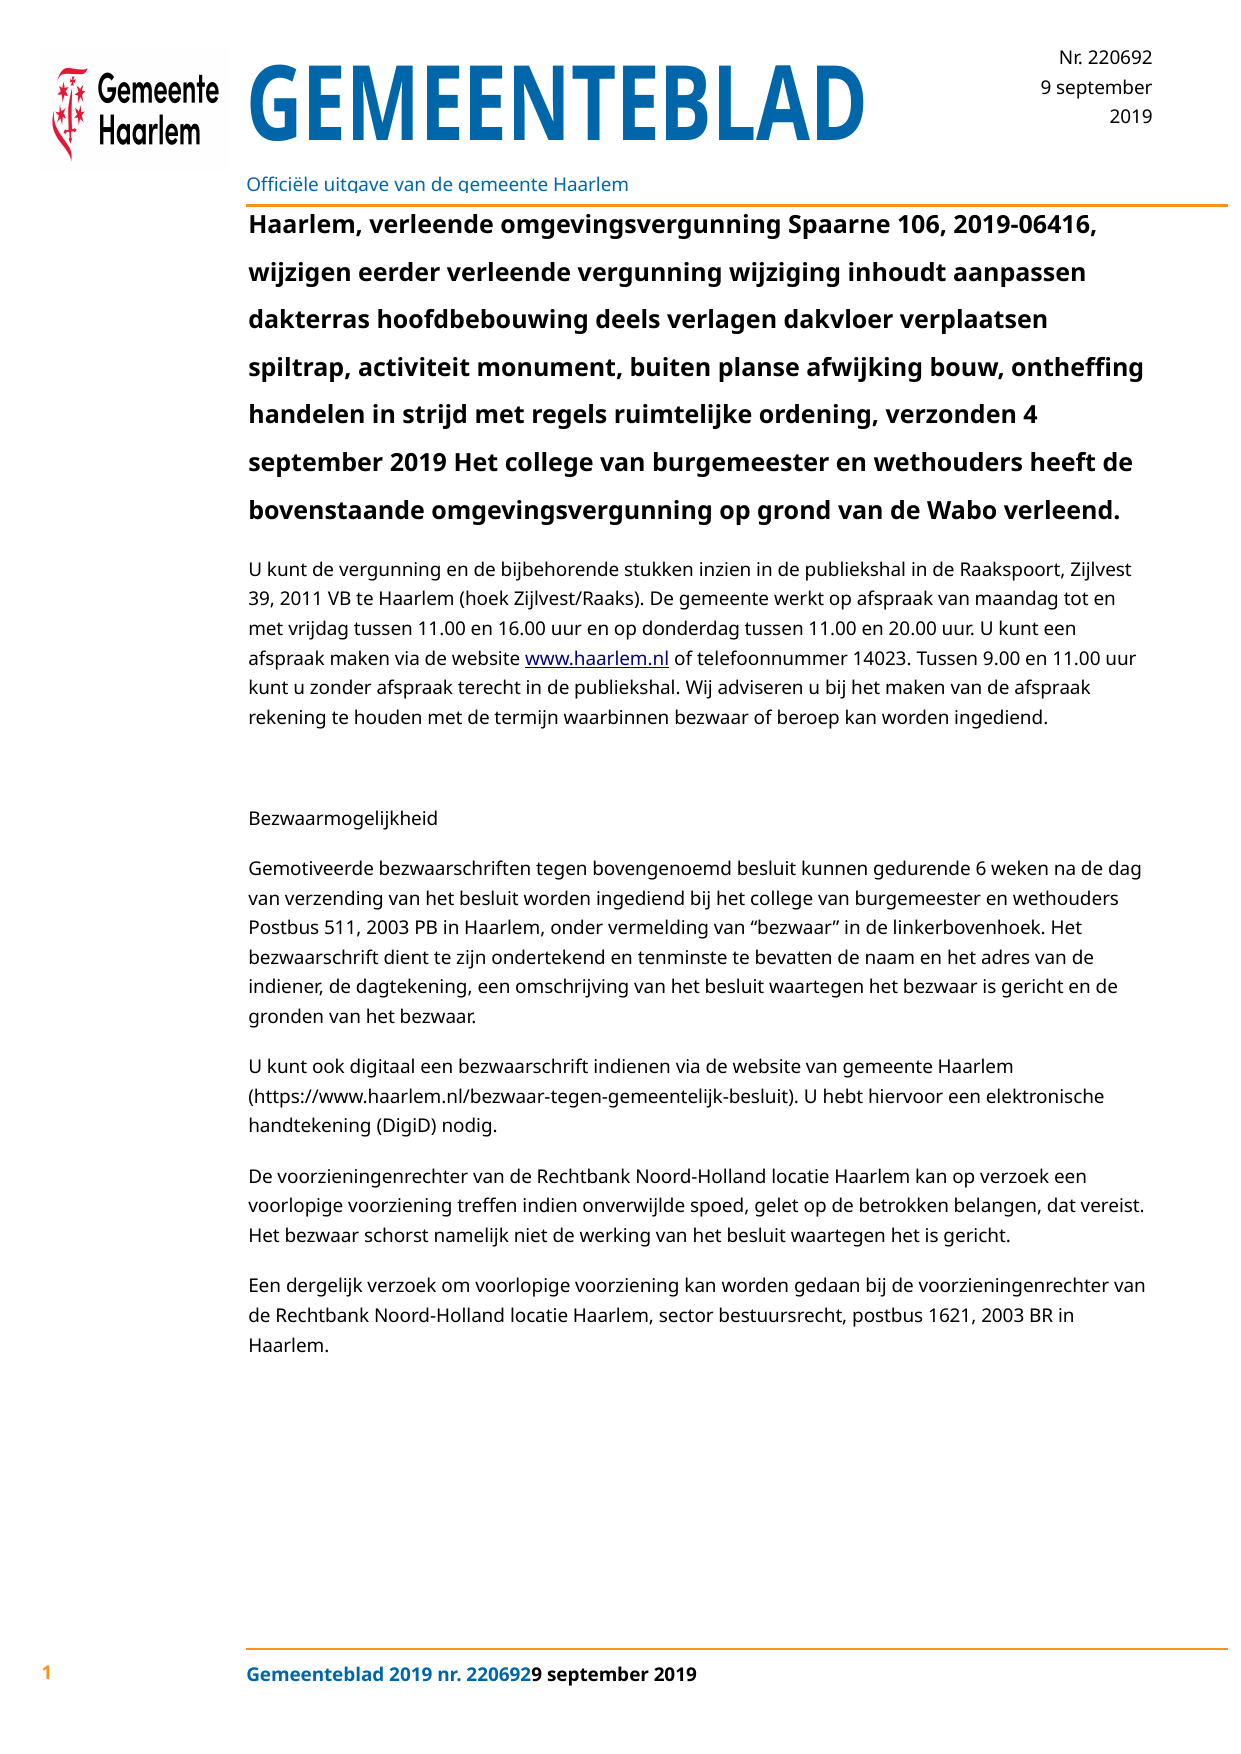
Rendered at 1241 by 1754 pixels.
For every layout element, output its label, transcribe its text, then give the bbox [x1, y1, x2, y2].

text Bezwaarmogelijkheid [248, 805, 1152, 830]
picture [41, 47, 231, 172]
text Gemotiveerde bezwaarschriften tegen bovengenoemd besluit kunnen gedurende 6 weken na de dag van verzending van het besluit worden ingediend bij het college van burgemeester en wethouders Postbus 511, 2003 PB in Haarlem, onder vermelding van “bezwaar” in de linkerbovenhoek. Het bezwaarschrift dient te zijn ondertekend en tenminste te bevatten de naam en het adres van de indiener, de dagtekening, een omschrijving van het besluit waartegen het bezwaar is gericht en de gronden van het bezwaar. [248, 855, 1152, 1029]
text De voorzieningenrechter van de Rechtbank Noord-Holland locatie Haarlem kan op verzoek een voorlopige voorziening treffen indien onverwijlde spoed, gelet op de betrokken belangen, dat vereist. Het bezwaar schorst namelijk niet de werking van het besluit waartegen het is gericht. [248, 1163, 1152, 1248]
text Haarlem, verleende omgevingsvergunning Spaarne 106, 2019-06416, wijzigen eerder verleende vergunning wijziging inhoudt aanpassen dakterras hoofdbebouwing deels verlagen dakvloer verplaatsen spiltrap, activiteit monument, buiten planse afwijking bouw, ontheffing handelen in strijd met regels ruimtelijke ordening, verzonden 4 september 2019 Het college van burgemeester en wethouders heeft de bovenstaande omgevingsvergunning op grond van de Wabo verleend. [248, 207, 1152, 526]
text Een dergelijk verzoek om voorlopige voorziening kan worden gedaan bij de voorzieningenrechter van de Rechtbank Noord-Holland locatie Haarlem, sector bestuursrecht, postbus 1621, 2003 BR in Haarlem. [248, 1273, 1152, 1357]
text U kunt de vergunning en de bijbehorende stukken inzien in de publiekshal in de Raakspoort, Zijlvest 39, 2011 VB te Haarlem (hoek Zijlvest/Raaks). De gemeente werkt op afspraak van maandag tot en met vrijdag tussen 11.00 en 16.00 uur en op donderdag tussen 11.00 en 20.00 uur. U kunt een afspraak maken via de website www.haarlem.nl of telefoonnummer 14023. Tussen 9.00 en 11.00 uur kunt u zonder afspraak terecht in de publiekshal. Wij adviseren u bij het maken van de afspraak rekening te houden met de termijn waarbinnen bezwaar of beroep kan worden ingediend. [248, 556, 1152, 729]
text U kunt ook digitaal een bezwaarschrift indienen via de website van gemeente Haarlem (https://www.haarlem.nl/bezwaar-tegen-gemeentelijk-besluit). U hebt hiervoor een elektronische handtekening (DigiD) nodig. [248, 1053, 1152, 1138]
